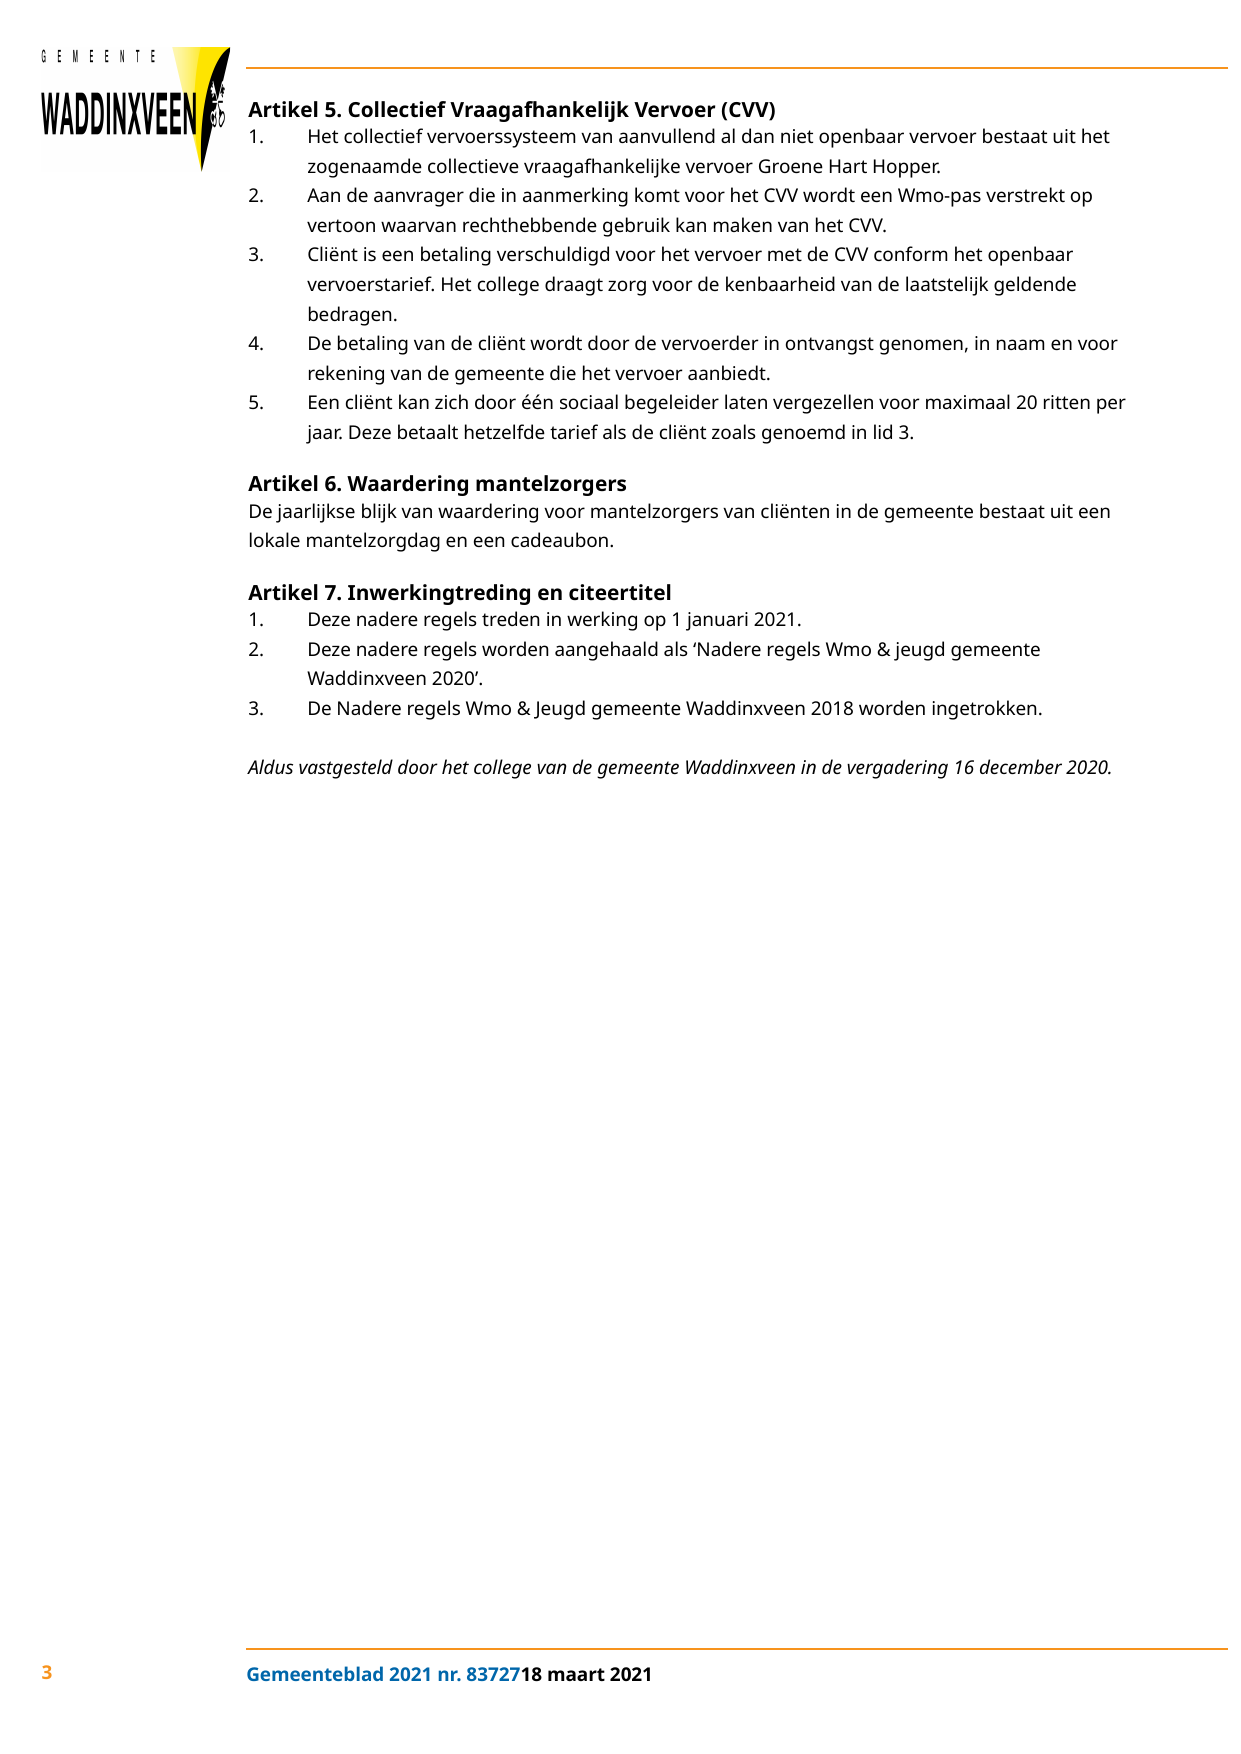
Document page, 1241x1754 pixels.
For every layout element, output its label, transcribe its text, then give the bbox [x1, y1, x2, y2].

text Artikel 7. Inwerkingtreding en citeertitel [248, 578, 1152, 606]
list De Nadere regels Wmo & Jeugd gemeente Waddinxveen 2018 worden ingetrokken. [248, 695, 1152, 721]
list Cliënt is een betaling verschuldigd voor het vervoer met de CVV conform het openbaar vervoerstarief. Het college draagt zorg voor de kenbaarheid van de laatstelijk geldende bedragen. [248, 242, 1152, 326]
text Artikel 5. Collectief Vraagafhankelijk Vervoer (CVV) [248, 95, 1152, 123]
list Deze nadere regels treden in werking op 1 januari 2021. [248, 606, 1152, 632]
list Het collectief vervoerssysteem van aanvullend al dan niet openbaar vervoer bestaat uit het zogenaamde collectieve vraagafhankelijke vervoer Groene Hart Hopper. [248, 123, 1152, 178]
picture [41, 47, 231, 172]
text De jaarlijkse blijk van waardering voor mantelzorgers van cliënten in de gemeente bestaat uit een lokale mantelzorgdag en een cadeaubon. [248, 498, 1152, 553]
text Artikel 6. Waardering mantelzorgers [248, 469, 1152, 498]
text Aldus vastgesteld door het college van de gemeente Waddinxveen in de vergadering 16 december 2020. [248, 754, 1152, 780]
list Deze nadere regels worden aangehaald als ‘Nadere regels Wmo & jeugd gemeente Waddinxveen 2020’. [248, 636, 1152, 691]
list Een cliënt kan zich door één sociaal begeleider laten vergezellen voor maximaal 20 ritten per jaar. Deze betaalt hetzelfde tarief als de cliënt zoals genoemd in lid 3. [248, 389, 1152, 445]
list Aan de aanvrager die in aanmerking komt voor het CVV wordt een Wmo-pas verstrekt op vertoon waarvan rechthebbende gebruik kan maken van het CVV. [248, 182, 1152, 238]
list De betaling van de cliënt wordt door de vervoerder in ontvangst genomen, in naam en voor rekening van de gemeente die het vervoer aanbiedt. [248, 330, 1152, 386]
